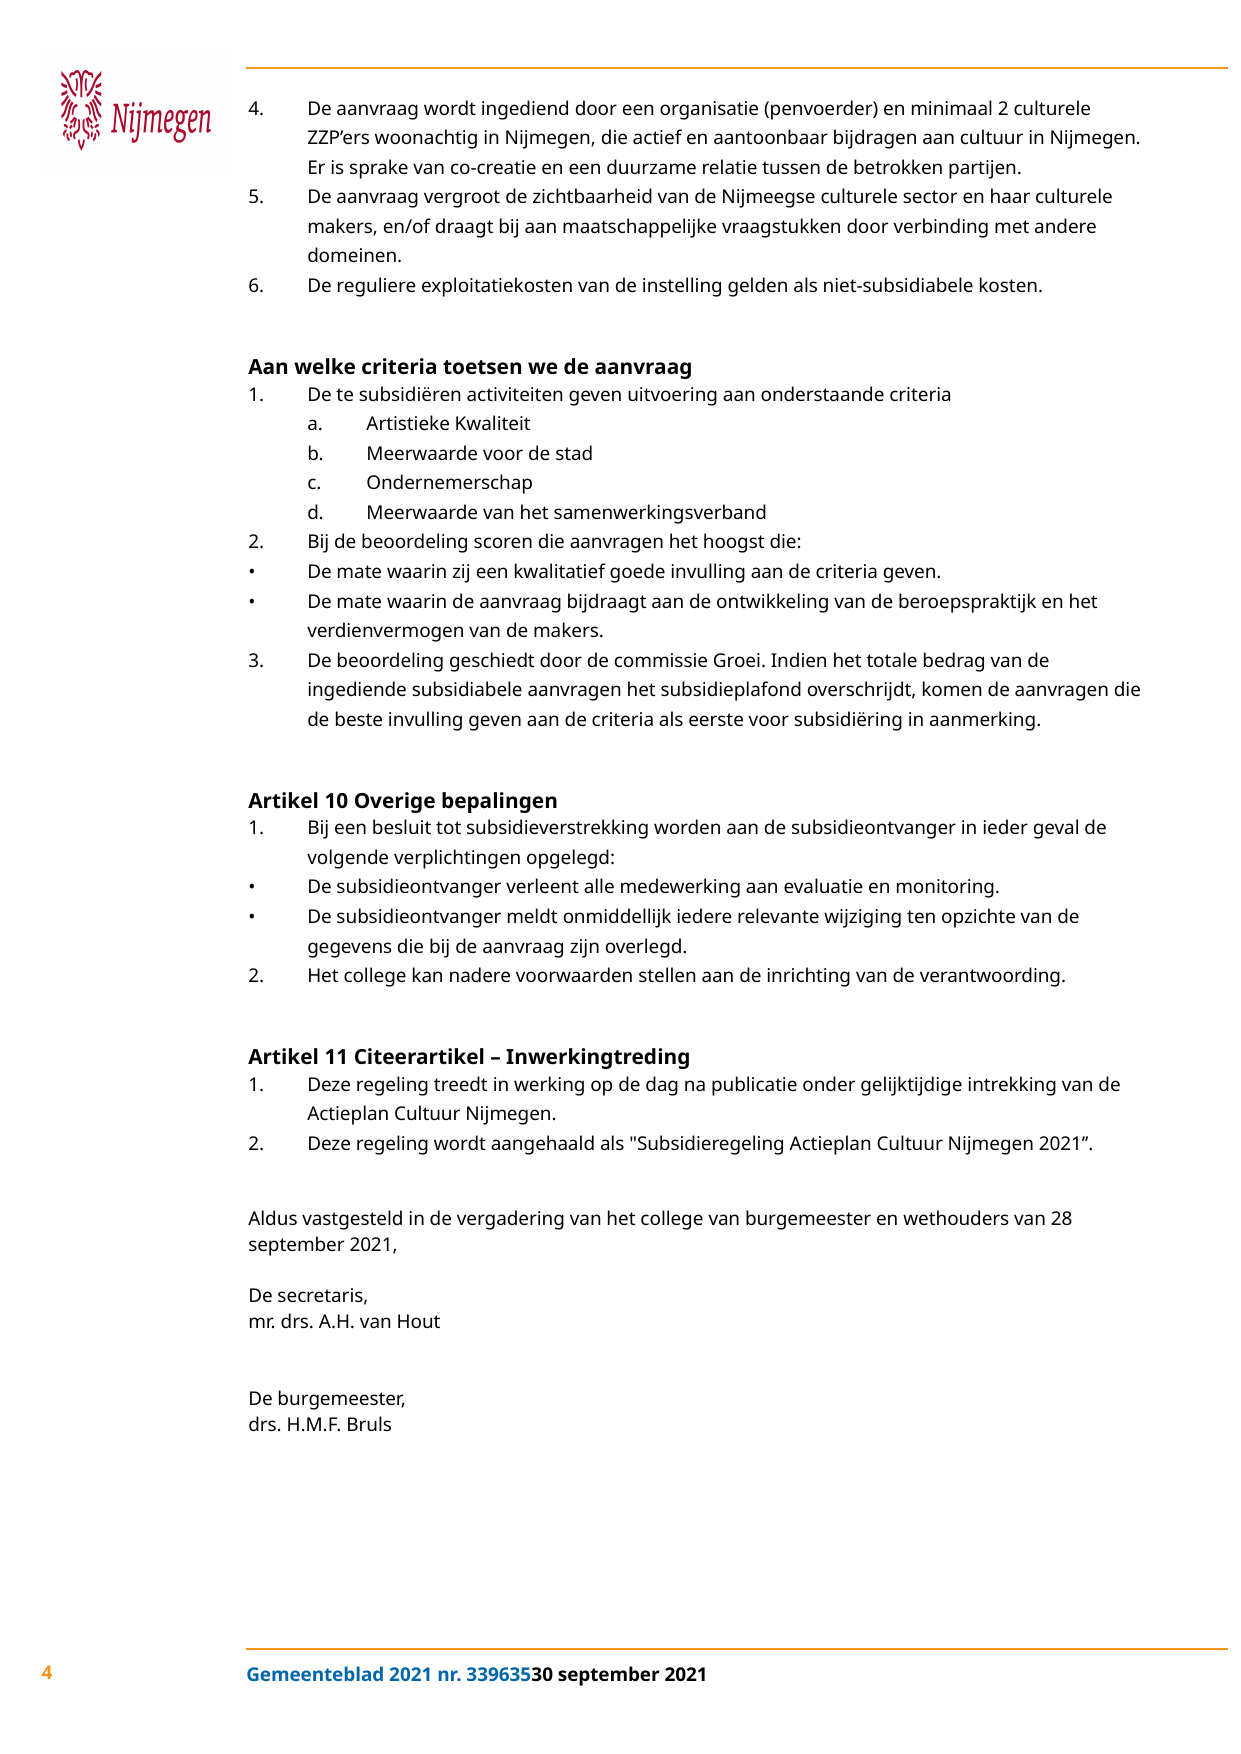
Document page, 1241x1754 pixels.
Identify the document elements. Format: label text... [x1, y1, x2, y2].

text Artikel 11 Citeerartikel – Inwerkingtreding [248, 1042, 1152, 1071]
list Artistieke Kwaliteit [307, 410, 1152, 436]
picture [41, 47, 231, 172]
list De reguliere exploitatiekosten van de instelling gelden als niet-subsidiabele kosten. [248, 272, 1152, 298]
list Meerwaarde voor de stad [307, 440, 1152, 466]
list De subsidieontvanger verleent alle medewerking aan evaluatie en monitoring. [248, 874, 1152, 899]
list De beoordeling geschiedt door de commissie Groei. Indien het totale bedrag van de ingediende subsidiabele aanvragen het subsidieplafond overschrijdt, komen de aanvragen die de beste invulling geven aan de criteria als eerste voor subsidiëring in aanmerking. [248, 647, 1152, 732]
text Artikel 10 Overige bepalingen [248, 786, 1152, 814]
list Het college kan nadere voorwaarden stellen aan de inrichting van de verantwoording. [248, 962, 1152, 988]
text drs. H.M.F. Bruls [248, 1411, 1152, 1437]
list Deze regeling wordt aangehaald als "Subsidieregeling Actieplan Cultuur Nijmegen 2021’’. [248, 1130, 1152, 1156]
list De te subsidiëren activiteiten geven uitvoering aan onderstaande criteria [248, 381, 1152, 406]
list Deze regeling treedt in werking op de dag na publicatie onder gelijktijdige intrekking van de Actieplan Cultuur Nijmegen. [248, 1071, 1152, 1126]
list De aanvraag vergroot de zichtbaarheid van de Nijmeegse culturele sector en haar culturele makers, en/of draagt bij aan maatschappelijke vraagstukken door verbinding met andere domeinen. [248, 183, 1152, 268]
list De subsidieontvanger meldt onmiddellijk iedere relevante wijziging ten opzichte van de gegevens die bij de aanvraag zijn overlegd. [248, 903, 1152, 959]
list Meerwaarde van het samenwerkingsverband [307, 499, 1152, 525]
list Bij een besluit tot subsidieverstrekking worden aan de subsidieontvanger in ieder geval de volgende verplichtingen opgelegd: [248, 814, 1152, 870]
list Bij de beoordeling scoren die aanvragen het hoogst die: [248, 529, 1152, 554]
list De mate waarin de aanvraag bijdraagt aan de ontwikkeling van de beroepspraktijk en het verdienvermogen van de makers. [248, 588, 1152, 643]
list Ondernemerschap [307, 469, 1152, 495]
text Aldus vastgesteld in de vergadering van het college van burgemeester en wethouders van 28 september 2021, [248, 1205, 1152, 1257]
text De secretaris, [248, 1282, 1152, 1308]
text mr. drs. A.H. van Hout [248, 1308, 1152, 1334]
list De aanvraag wordt ingediend door een organisatie (penvoerder) en minimaal 2 culturele ZZP’ers woonachtig in Nijmegen, die actief en aantoonbaar bijdragen aan cultuur in Nijmegen. Er is sprake van co-creatie en een duurzame relatie tussen de betrokken partijen. [248, 95, 1152, 180]
list De mate waarin zij een kwalitatief goede invulling aan de criteria geven. [248, 558, 1152, 584]
text Aan welke criteria toetsen we de aanvraag [248, 352, 1152, 381]
text De burgemeester, [248, 1385, 1152, 1411]
